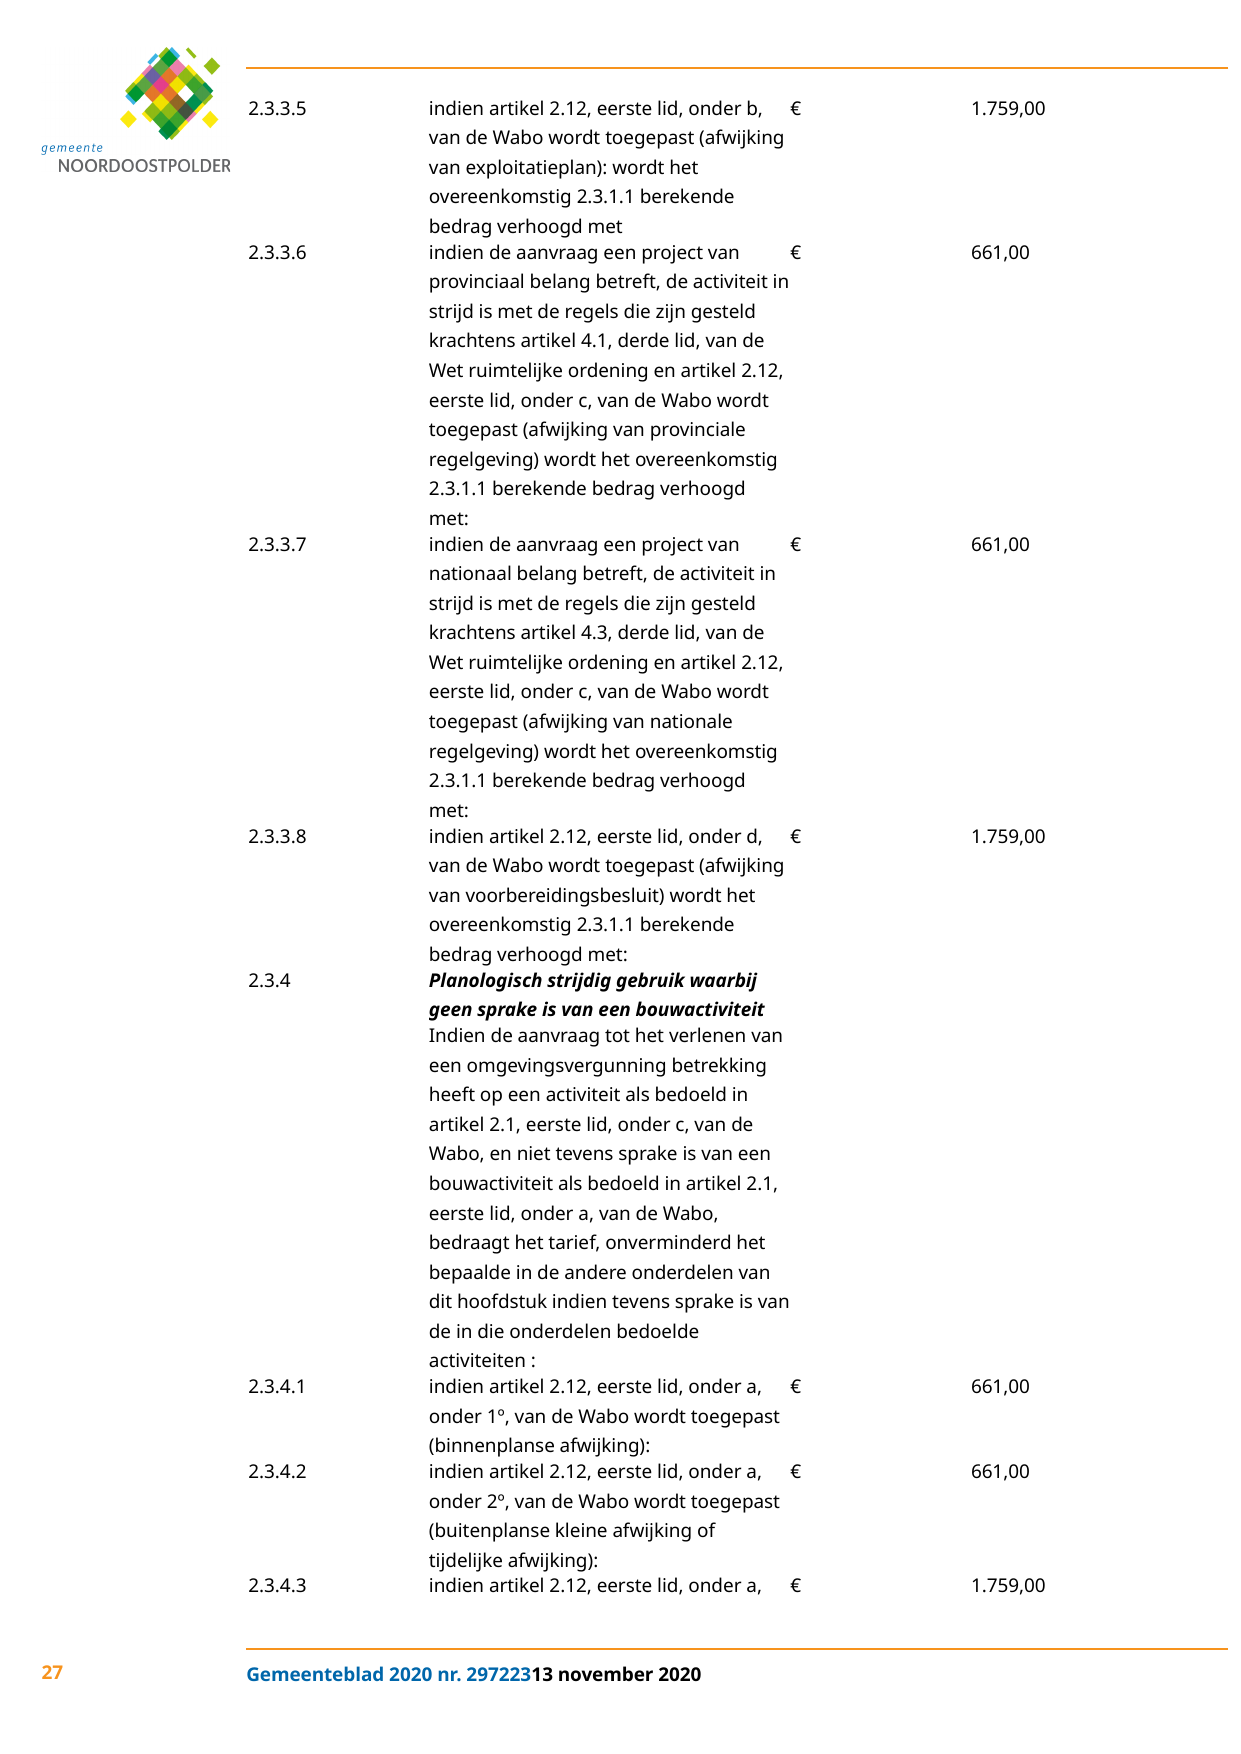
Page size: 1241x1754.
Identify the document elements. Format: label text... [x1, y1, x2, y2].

table_cell € [790, 823, 971, 967]
table_cell 661,00 [971, 1458, 1152, 1573]
table_cell [248, 1022, 429, 1373]
table_cell indien de aanvraag een project van provinciaal belang betreft, de activiteit in strijd is met de regels die zijn gesteld krachtens artikel 4.1, derde lid, van de Wet ruimtelijke ordening en artikel 2.12, eerste lid, onder c, van de Wabo wordt toegepast (afwijking van provinciale regelgeving) wordt het overeenkomstig 2.3.1.1 berekende bedrag verhoogd met: [429, 239, 790, 531]
table_cell 2.3.3.6 [248, 239, 429, 531]
table_cell 2.3.3.7 [248, 531, 429, 823]
table_cell [971, 967, 1152, 1022]
table_cell € [790, 1573, 971, 1598]
table_cell 1.759,00 [971, 95, 1152, 239]
table_cell [790, 967, 971, 1022]
picture [41, 47, 231, 172]
table_cell € [790, 95, 971, 239]
table_cell indien artikel 2.12, eerste lid, onder a, onder 2º, van de Wabo wordt toegepast (buitenplanse kleine afwijking of tijdelijke afwijking): [429, 1458, 790, 1573]
table_cell indien artikel 2.12, eerste lid, onder b, van de Wabo wordt toegepast (afwijking van exploitatieplan): wordt het overeenkomstig 2.3.1.1 berekende bedrag verhoogd met [429, 95, 790, 239]
table_cell 2.3.3.8 [248, 823, 429, 967]
table_cell 1.759,00 [971, 1573, 1152, 1598]
table_cell 2.3.4.2 [248, 1458, 429, 1573]
table_cell indien artikel 2.12, eerste lid, onder a, onder 1º, van de Wabo wordt toegepast (binnenplanse afwijking): [429, 1373, 790, 1458]
table_cell 2.3.3.5 [248, 95, 429, 239]
table_cell 2.3.4.1 [248, 1373, 429, 1458]
table_cell Indien de aanvraag tot het verlenen van een omgevingsvergunning betrekking heeft op een activiteit als bedoeld in artikel 2.1, eerste lid, onder c, van de Wabo, en niet tevens sprake is van een bouwactiviteit als bedoeld in artikel 2.1, eerste lid, onder a, van de Wabo, bedraagt het tarief, onverminderd het bepaalde in de andere onderdelen van dit hoofdstuk indien tevens sprake is van de in die onderdelen bedoelde activiteiten : [429, 1022, 790, 1373]
table_cell 2.3.4 [248, 967, 429, 1022]
table_cell indien artikel 2.12, eerste lid, onder d, van de Wabo wordt toegepast (afwijking van voorbereidingsbesluit) wordt het overeenkomstig 2.3.1.1 berekende bedrag verhoogd met: [429, 823, 790, 967]
table_cell [971, 1022, 1152, 1373]
table_cell Planologisch strijdig gebruik waarbij geen sprake is van een bouwactiviteit [429, 967, 790, 1022]
table_cell 661,00 [971, 531, 1152, 823]
table_cell € [790, 239, 971, 531]
table_cell € [790, 1373, 971, 1458]
table_cell 2.3.4.3 [248, 1573, 429, 1598]
table_cell indien de aanvraag een project van nationaal belang betreft, de activiteit in strijd is met de regels die zijn gesteld krachtens artikel 4.3, derde lid, van de Wet ruimtelijke ordening en artikel 2.12, eerste lid, onder c, van de Wabo wordt toegepast (afwijking van nationale regelgeving) wordt het overeenkomstig 2.3.1.1 berekende bedrag verhoogd met: [429, 531, 790, 823]
table_cell 1.759,00 [971, 823, 1152, 967]
table_cell indien artikel 2.12, eerste lid, onder a, [429, 1573, 790, 1598]
table_cell [790, 1022, 971, 1373]
table_cell € [790, 531, 971, 823]
table_cell € [790, 1458, 971, 1573]
table_cell 661,00 [971, 1373, 1152, 1458]
table_cell 661,00 [971, 239, 1152, 531]
